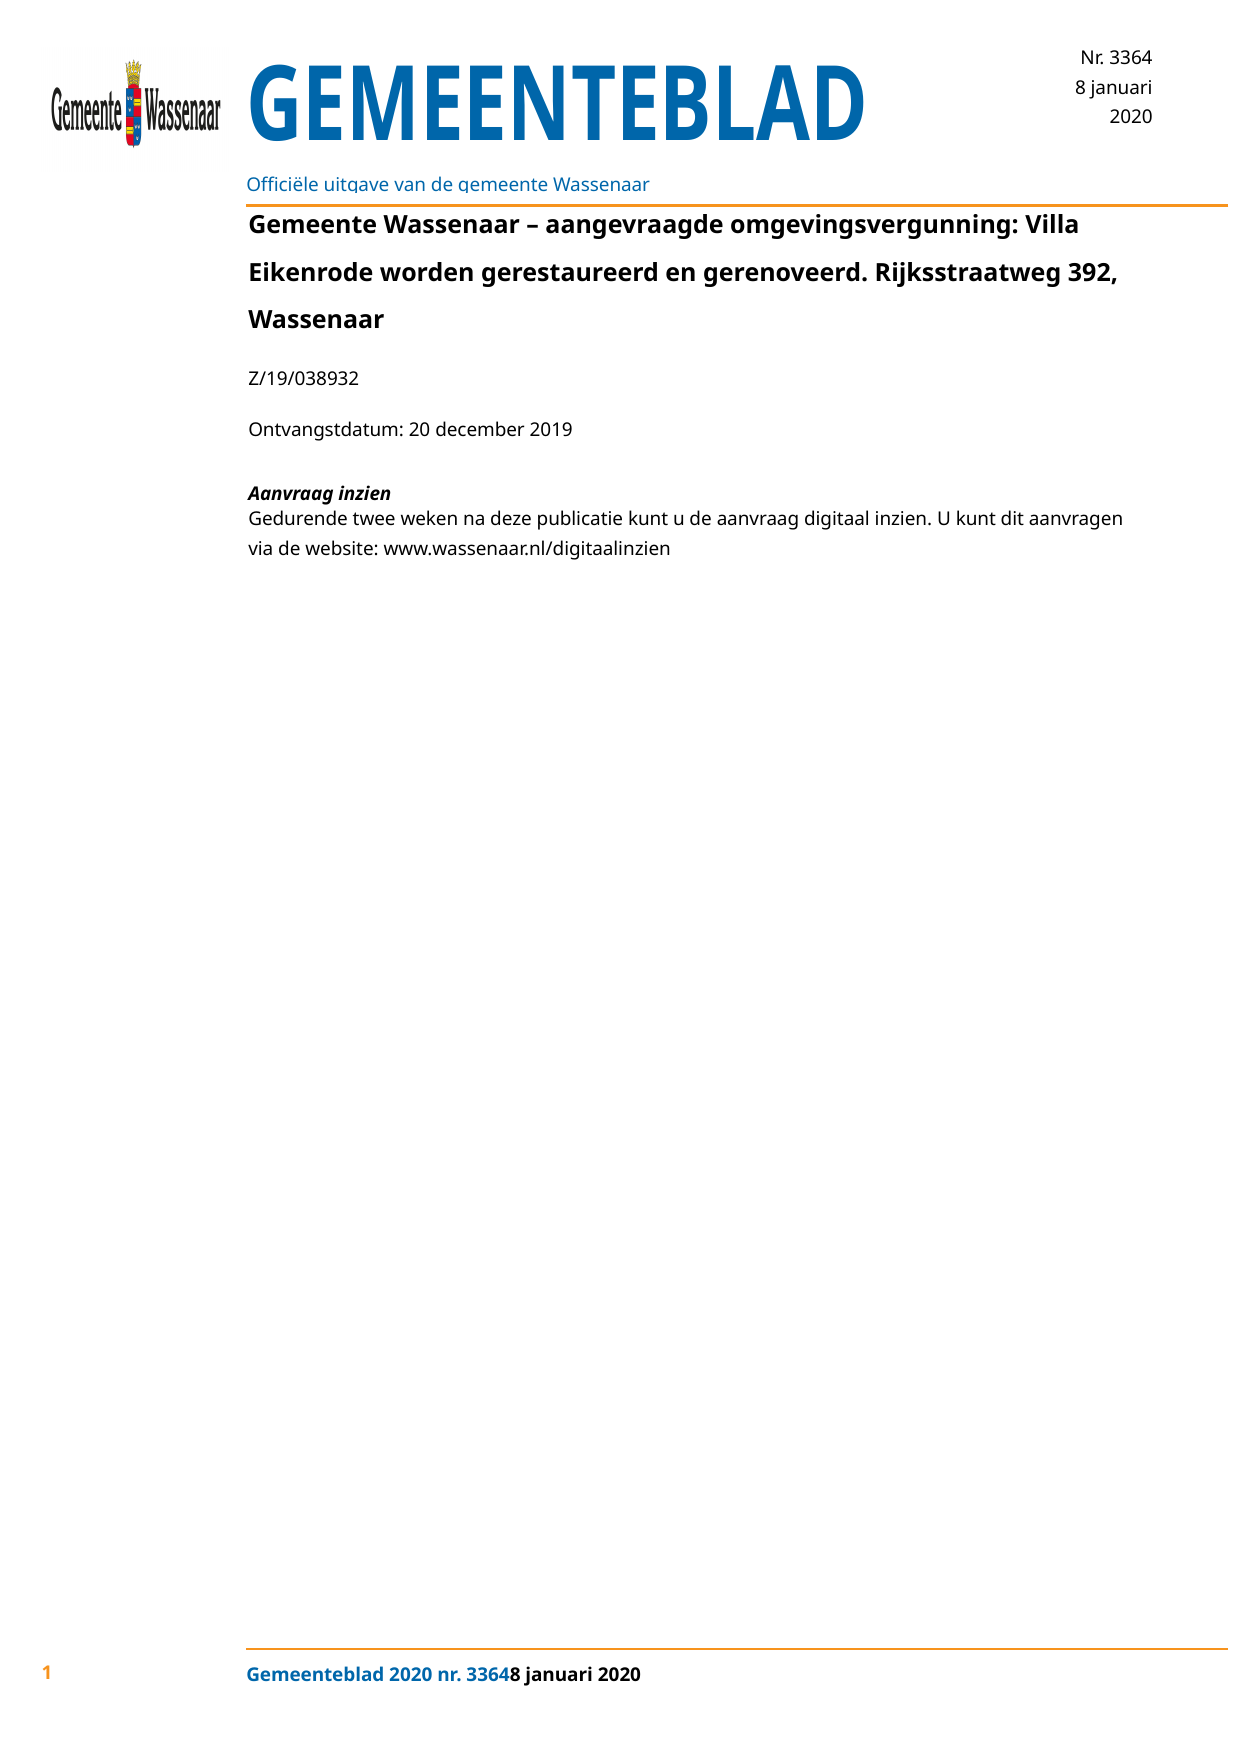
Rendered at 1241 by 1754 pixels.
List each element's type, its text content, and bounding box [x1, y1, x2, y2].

picture [41, 47, 231, 172]
text Z/19/038932 [248, 366, 1152, 391]
text Gedurende twee weken na deze publicatie kunt u de aanvraag digitaal inzien. U kunt dit aanvragen via de website: www.wassenaar.nl/digitaalinzien [248, 506, 1152, 561]
text Ontvangstdatum: 20 december 2019 [248, 416, 1152, 442]
text Aanvraag inzien [248, 480, 1152, 506]
text Gemeente Wassenaar – aangevraagde omgevingsvergunning: Villa Eikenrode worden gerestaureerd en gerenoveerd. Rijksstraatweg 392, Wassenaar [248, 207, 1152, 336]
